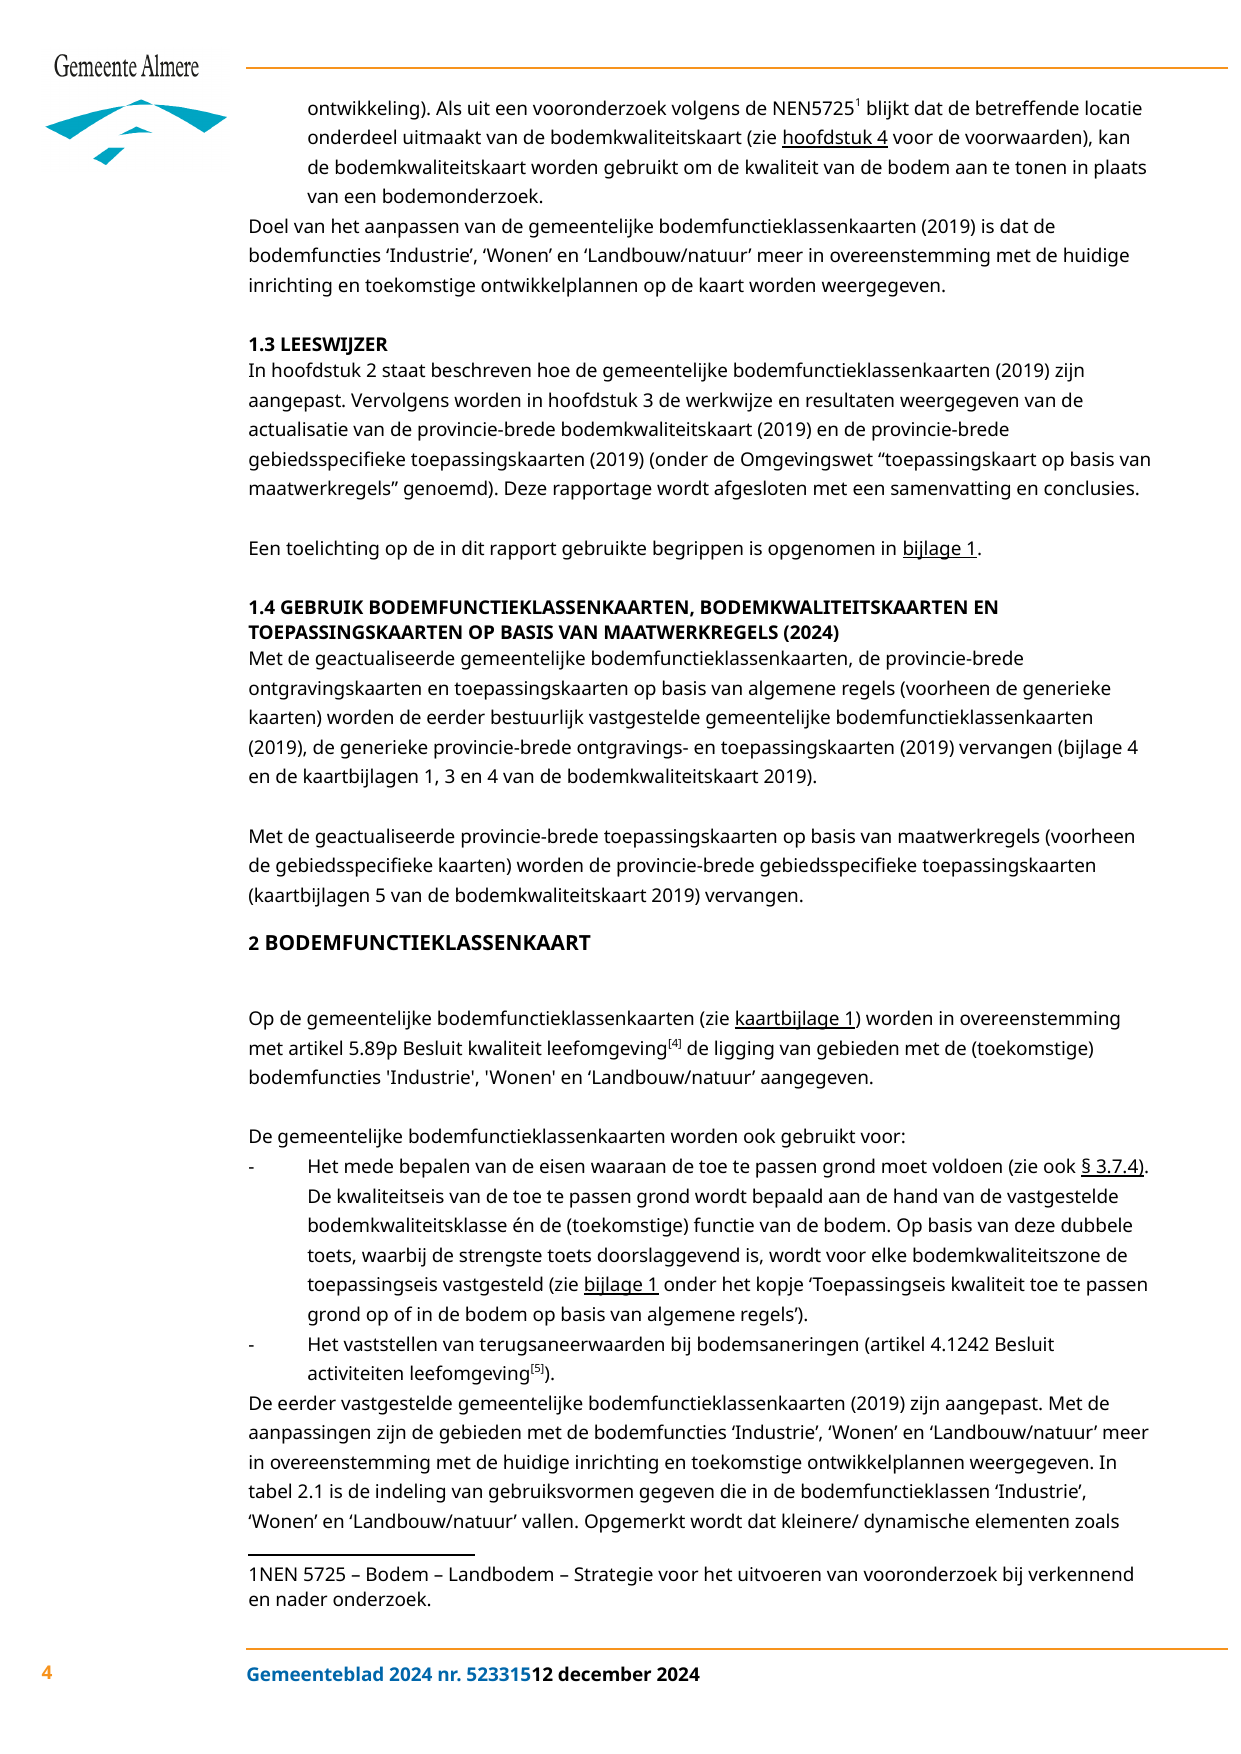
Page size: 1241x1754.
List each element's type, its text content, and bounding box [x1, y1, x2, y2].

picture [41, 47, 231, 172]
text In hoofdstuk 2 staat beschreven hoe de gemeentelijke bodemfunctieklassenkaarten (2019) zijn aangepast. Vervolgens worden in hoofdstuk 3 de werkwijze en resultaten weergegeven van de actualisatie van de provincie-brede bodemkwaliteitskaart (2019) en de provincie-brede gebiedsspecifieke toepassingskaarten (2019) (onder de Omgevingswet “toepassingskaart op basis van maatwerkregels” genoemd). Deze rapportage wordt afgesloten met een samenvatting en conclusies. [248, 357, 1152, 501]
list NEN 5725 – Bodem – Landbodem – Strategie voor het uitvoeren van vooronderzoek bij verkennend en nader onderzoek. [248, 1561, 1152, 1612]
text Op de gemeentelijke bodemfunctieklassenkaarten (zie kaartbijlage 1) worden in overeenstemming met artikel 5.89p Besluit kwaliteit leefomgeving[4] de ligging van gebieden met de (toekomstige) bodemfuncties 'Industrie', 'Wonen' en ‘Landbouw/natuur’ aangegeven. [248, 1005, 1152, 1090]
text 1.3 LEESWIJZER [248, 331, 1152, 357]
text Met de geactualiseerde provincie-brede toepassingskaarten op basis van maatwerkregels (voorheen de gebiedsspecifieke kaarten) worden de provincie-brede gebiedsspecifieke toepassingskaarten (kaartbijlagen 5 van de bodemkwaliteitskaart 2019) vervangen. [248, 823, 1152, 908]
text Doel van het aanpassen van de gemeentelijke bodemfunctieklassenkaarten (2019) is dat de bodemfuncties ‘Industrie’, ‘Wonen’ en ‘Landbouw/natuur’ meer in overeenstemming met de huidige inrichting en toekomstige ontwikkelplannen op de kaart worden weergegeven. [248, 213, 1152, 298]
list Het mede bepalen van de eisen waaraan de toe te passen grond moet voldoen (zie ook § 3.7.4). De kwaliteitseis van de toe te passen grond wordt bepaald aan de hand van de vastgestelde bodemkwaliteitsklasse én de (toekomstige) functie van de bodem. Op basis van deze dubbele toets, waarbij de strengste toets doorslaggevend is, wordt voor elke bodemkwaliteitszone de toepassingseis vastgesteld (zie bijlage 1 onder het kopje ‘Toepassingseis kwaliteit toe te passen grond op of in de bodem op basis van algemene regels’). [248, 1153, 1152, 1327]
text De gemeentelijke bodemfunctieklassenkaarten worden ook gebruikt voor: [248, 1124, 1152, 1149]
list ontwikkeling). Als uit een vooronderzoek volgens de NEN5725 blijkt dat de betreffende locatie onderdeel uitmaakt van de bodemkwaliteitskaart (zie hoofdstuk 4 voor de voorwaarden), kan de bodemkwaliteitskaart worden gebruikt om de kwaliteit van de bodem aan te tonen in plaats van een bodemonderzoek. [248, 95, 1152, 209]
text Een toelichting op de in dit rapport gebruikte begrippen is opgenomen in bijlage 1. [248, 535, 1152, 560]
text 1.4 GEBRUIK BODEMFUNCTIEKLASSENKAARTEN, BODEMKWALITEITSKAARTEN EN TOEPASSINGSKAARTEN OP BASIS VAN MAATWERKREGELS (2024) [248, 594, 1152, 645]
text Met de geactualiseerde gemeentelijke bodemfunctieklassenkaarten, de provincie-brede ontgravingskaarten en toepassingskaarten op basis van algemene regels (voorheen de generieke kaarten) worden de eerder bestuurlijk vastgestelde gemeentelijke bodemfunctieklassenkaarten (2019), de generieke provincie-brede ontgravings- en toepassingskaarten (2019) vervangen (bijlage 4 en de kaartbijlagen 1, 3 en 4 van de bodemkwaliteitskaart 2019). [248, 645, 1152, 789]
text De eerder vastgestelde gemeentelijke bodemfunctieklassenkaarten (2019) zijn aangepast. Met de aanpassingen zijn de gebieden met de bodemfuncties ‘Industrie’, ‘Wonen’ en ‘Landbouw/natuur’ meer in overeenstemming met de huidige inrichting en toekomstige ontwikkelplannen weergegeven. In tabel 2.1 is de indeling van gebruiksvormen gegeven die in de bodemfunctieklassen ‘Industrie’, ‘Wonen’ en ‘Landbouw/natuur’ vallen. Opgemerkt wordt dat kleinere/ dynamische elementen zoals [248, 1390, 1152, 1534]
text 2 BODEMFUNCTIEKLASSENKAART [248, 928, 1152, 956]
list Het vaststellen van terugsaneerwaarden bij bodemsaneringen (artikel 4.1242 Besluit activiteiten leefomgeving[5]). [248, 1331, 1152, 1386]
